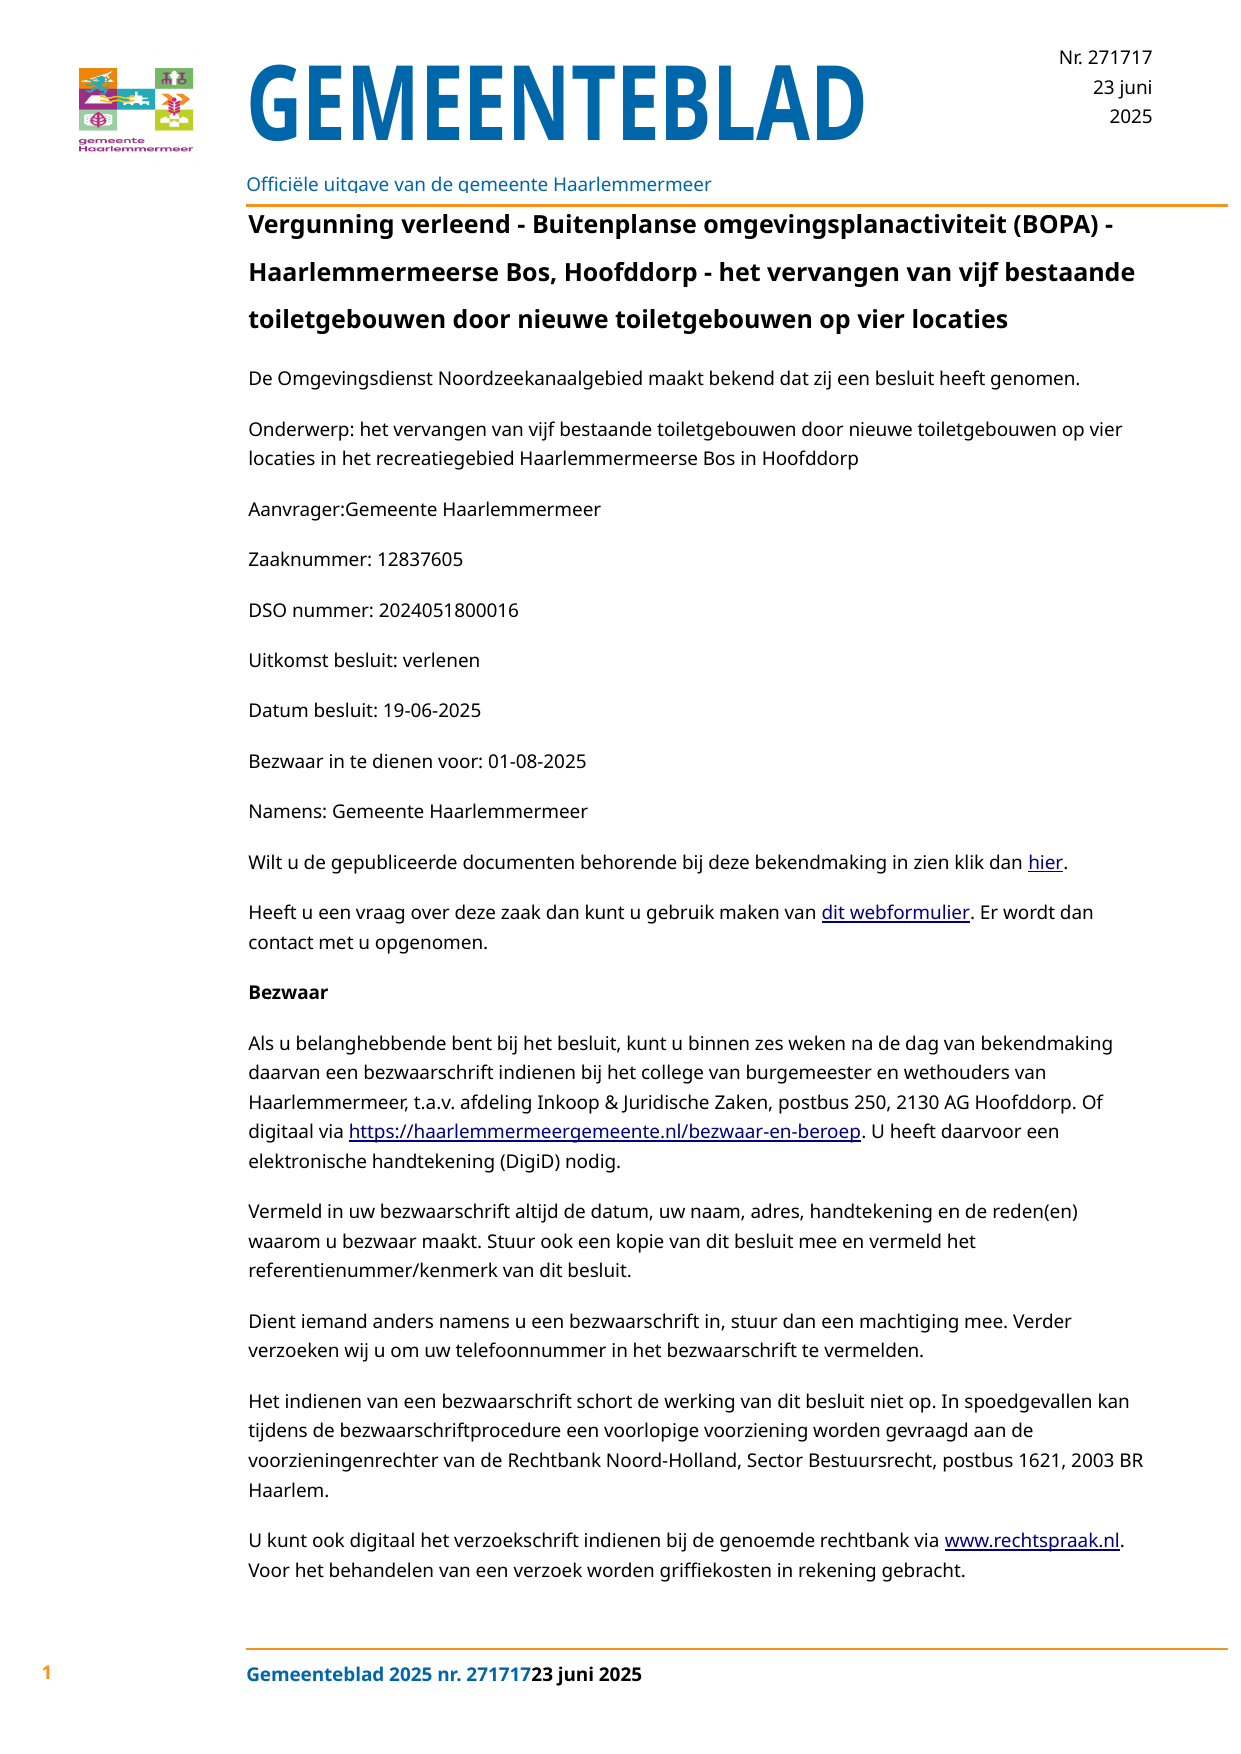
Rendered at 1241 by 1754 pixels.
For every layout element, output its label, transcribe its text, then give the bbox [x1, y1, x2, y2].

text Het indienen van een bezwaarschrift schort de werking van dit besluit niet op. In spoedgevallen kan tijdens de bezwaarschriftprocedure een voorlopige voorziening worden gevraagd aan de voorzieningenrechter van de Rechtbank Noord-Holland, Sector Bestuursrecht, postbus 1621, 2003 BR Haarlem. [248, 1388, 1152, 1502]
text Bezwaar [248, 979, 1152, 1005]
text Aanvrager:Gemeente Haarlemmermeer [248, 496, 1152, 522]
text Vergunning verleend - Buitenplanse omgevingsplanactiviteit (BOPA) - Haarlemmermeerse Bos, Hoofddorp - het vervangen van vijf bestaande toiletgebouwen door nieuwe toiletgebouwen op vier locaties [248, 207, 1152, 336]
text Datum besluit: 19-06-2025 [248, 698, 1152, 723]
text U kunt ook digitaal het verzoekschrift indienen bij de genoemde rechtbank via www.rechtspraak.nl. Voor het behandelen van een verzoek worden griffiekosten in rekening gebracht. [248, 1527, 1152, 1582]
text Bezwaar in te dienen voor: 01-08-2025 [248, 748, 1152, 774]
text Onderwerp: het vervangen van vijf bestaande toiletgebouwen door nieuwe toiletgebouwen op vier locaties in het recreatiegebied Haarlemmermeerse Bos in Hoofddorp [248, 416, 1152, 471]
text Dient iemand anders namens u een bezwaarschrift in, stuur dan een machtiging mee. Verder verzoeken wij u om uw telefoonnummer in het bezwaarschrift te vermelden. [248, 1308, 1152, 1363]
text Heeft u een vraag over deze zaak dan kunt u gebruik maken van dit webformulier. Er wordt dan contact met u opgenomen. [248, 899, 1152, 954]
text Wilt u de gepubliceerde documenten behorende bij deze bekendmaking in zien klik dan hier. [248, 849, 1152, 874]
text Namens: Gemeente Haarlemmermeer [248, 798, 1152, 824]
text Zaaknummer: 12837605 [248, 546, 1152, 572]
text Vermeld in uw bezwaarschrift altijd de datum, uw naam, adres, handtekening en de reden(en) waarom u bezwaar maakt. Stuur ook een kopie van dit besluit mee en vermeld het referentienummer/kenmerk van dit besluit. [248, 1198, 1152, 1283]
picture [41, 47, 231, 172]
text DSO nummer: 2024051800016 [248, 597, 1152, 622]
text De Omgevingsdienst Noordzeekanaalgebied maakt bekend dat zij een besluit heeft genomen. [248, 366, 1152, 391]
text Als u belanghebbende bent bij het besluit, kunt u binnen zes weken na de dag van bekendmaking daarvan een bezwaarschrift indienen bij het college van burgemeester en wethouders van Haarlemmermeer, t.a.v. afdeling Inkoop & Juridische Zaken, postbus 250, 2130 AG Hoofddorp. Of digitaal via https://haarlemmermeergemeente.nl/bezwaar-en-beroep. U heeft daarvoor een elektronische handtekening (DigiD) nodig. [248, 1030, 1152, 1174]
text Uitkomst besluit: verlenen [248, 647, 1152, 673]
